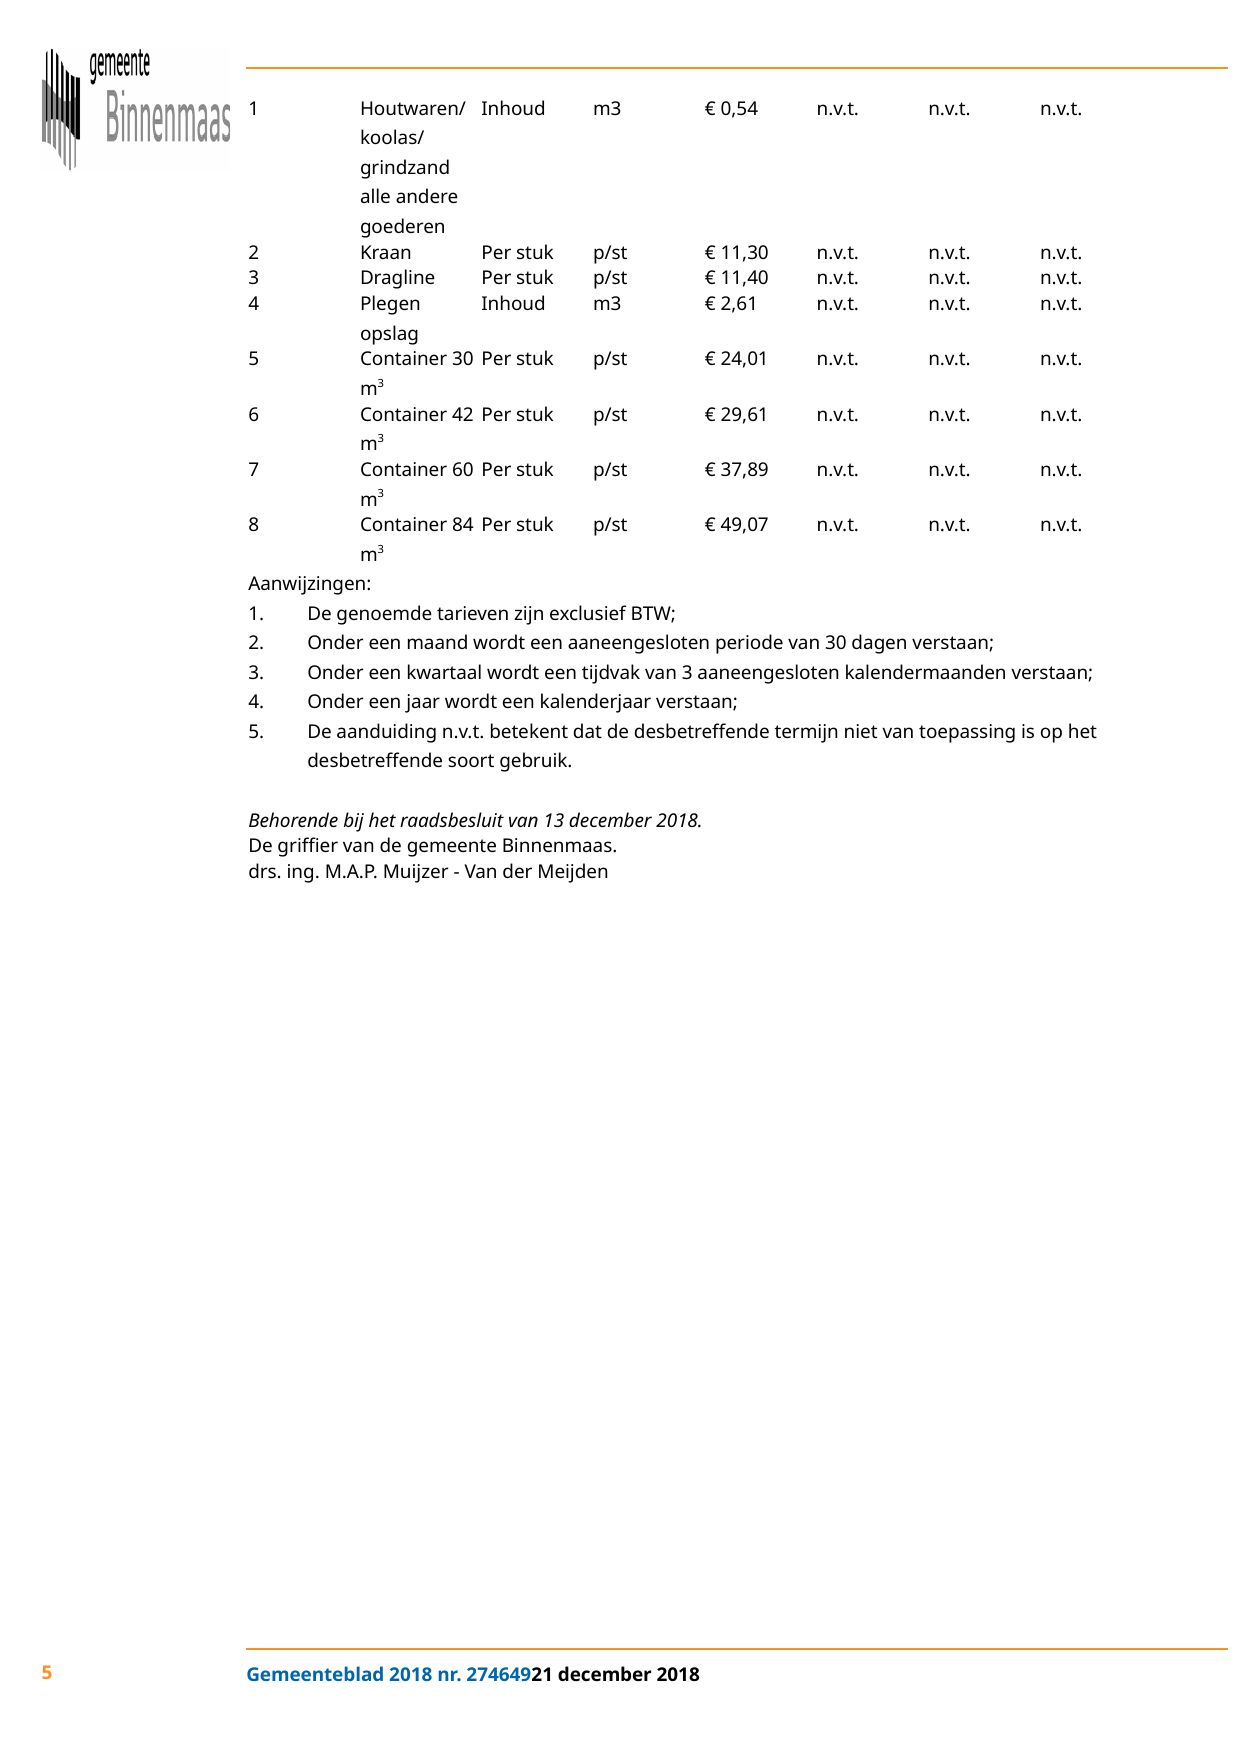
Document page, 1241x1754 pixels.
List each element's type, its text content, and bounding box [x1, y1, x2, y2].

picture [41, 47, 231, 172]
list Onder een maand wordt een aaneengesloten periode van 30 dagen verstaan; [248, 629, 1152, 655]
table_cell € 2,61 [705, 290, 816, 346]
table_cell n.v.t. [1040, 401, 1152, 456]
list De genoemde tarieven zijn exclusief BTW; [248, 600, 1152, 625]
table_cell m3 [593, 95, 704, 239]
table_cell € 37,89 [705, 456, 816, 512]
table_cell Container 30 m3 [360, 346, 481, 401]
table_cell n.v.t. [928, 512, 1040, 567]
table_cell € 0,54 [705, 95, 816, 239]
table_cell n.v.t. [816, 290, 928, 346]
table_cell n.v.t. [1040, 512, 1152, 567]
table_cell n.v.t. [816, 512, 928, 567]
table_cell n.v.t. [1040, 290, 1152, 346]
table_cell n.v.t. [816, 346, 928, 401]
table_cell Plegen opslag [360, 290, 481, 346]
text drs. ing. M.A.P. Muijzer - Van der Meijden [248, 858, 1152, 884]
table_cell n.v.t. [1040, 456, 1152, 512]
list Onder een kwartaal wordt een tijdvak van 3 aaneengesloten kalendermaanden verstaan; [248, 659, 1152, 684]
table_cell Container 42 m3 [360, 401, 481, 456]
table_cell 6 [248, 401, 360, 456]
table_cell Kraan [360, 239, 481, 264]
table_cell Per stuk [481, 401, 593, 456]
table_cell 3 [248, 265, 360, 290]
table_cell Inhoud [481, 290, 593, 346]
table_cell Per stuk [481, 346, 593, 401]
table_cell n.v.t. [928, 456, 1040, 512]
table_cell 1 [248, 95, 360, 239]
table_cell 8 [248, 512, 360, 567]
table_cell n.v.t. [928, 265, 1040, 290]
table_cell Per stuk [481, 456, 593, 512]
table_cell p/st [593, 456, 704, 512]
table_cell € 24,01 [705, 346, 816, 401]
table_cell n.v.t. [816, 401, 928, 456]
table_cell p/st [593, 239, 704, 264]
table_cell n.v.t. [1040, 239, 1152, 264]
table_cell 2 [248, 239, 360, 264]
table_cell € 29,61 [705, 401, 816, 456]
table_cell m3 [593, 290, 704, 346]
table_cell n.v.t. [928, 346, 1040, 401]
table_cell n.v.t. [928, 290, 1040, 346]
table_cell n.v.t. [928, 401, 1040, 456]
text De griffier van de gemeente Binnenmaas. [248, 832, 1152, 858]
table_cell Per stuk [481, 512, 593, 567]
table_cell n.v.t. [1040, 346, 1152, 401]
table_cell n.v.t. [1040, 95, 1152, 239]
table_cell p/st [593, 265, 704, 290]
table_cell n.v.t. [928, 239, 1040, 264]
table_cell Dragline [360, 265, 481, 290]
table_cell n.v.t. [1040, 265, 1152, 290]
table_cell 7 [248, 456, 360, 512]
table_cell p/st [593, 346, 704, 401]
table_cell Inhoud [481, 95, 593, 239]
text Behorende bij het raadsbesluit van 13 december 2018. [248, 807, 1152, 832]
table_cell Container 84 m3 [360, 512, 481, 567]
table_cell p/st [593, 512, 704, 567]
list Onder een jaar wordt een kalenderjaar verstaan; [248, 688, 1152, 714]
table_cell Container 60 m3 [360, 456, 481, 512]
table_cell n.v.t. [928, 95, 1040, 239]
table_cell € 49,07 [705, 512, 816, 567]
table_cell € 11,40 [705, 265, 816, 290]
table_cell 4 [248, 290, 360, 346]
table_cell Per stuk [481, 239, 593, 264]
table_cell n.v.t. [816, 456, 928, 512]
list De aanduiding n.v.t. betekent dat de desbetreffende termijn niet van toepassing is op het desbetreffende soort gebruik. [248, 718, 1152, 773]
table_cell p/st [593, 401, 704, 456]
table_cell € 11,30 [705, 239, 816, 264]
table_cell Houtwaren/koolas/grindzand alle andere goederen [360, 95, 481, 239]
table_cell n.v.t. [816, 95, 928, 239]
table_cell n.v.t. [816, 265, 928, 290]
table_cell n.v.t. [816, 239, 928, 264]
text Aanwijzingen: [248, 570, 1152, 596]
table_cell 5 [248, 346, 360, 401]
table_cell Per stuk [481, 265, 593, 290]
